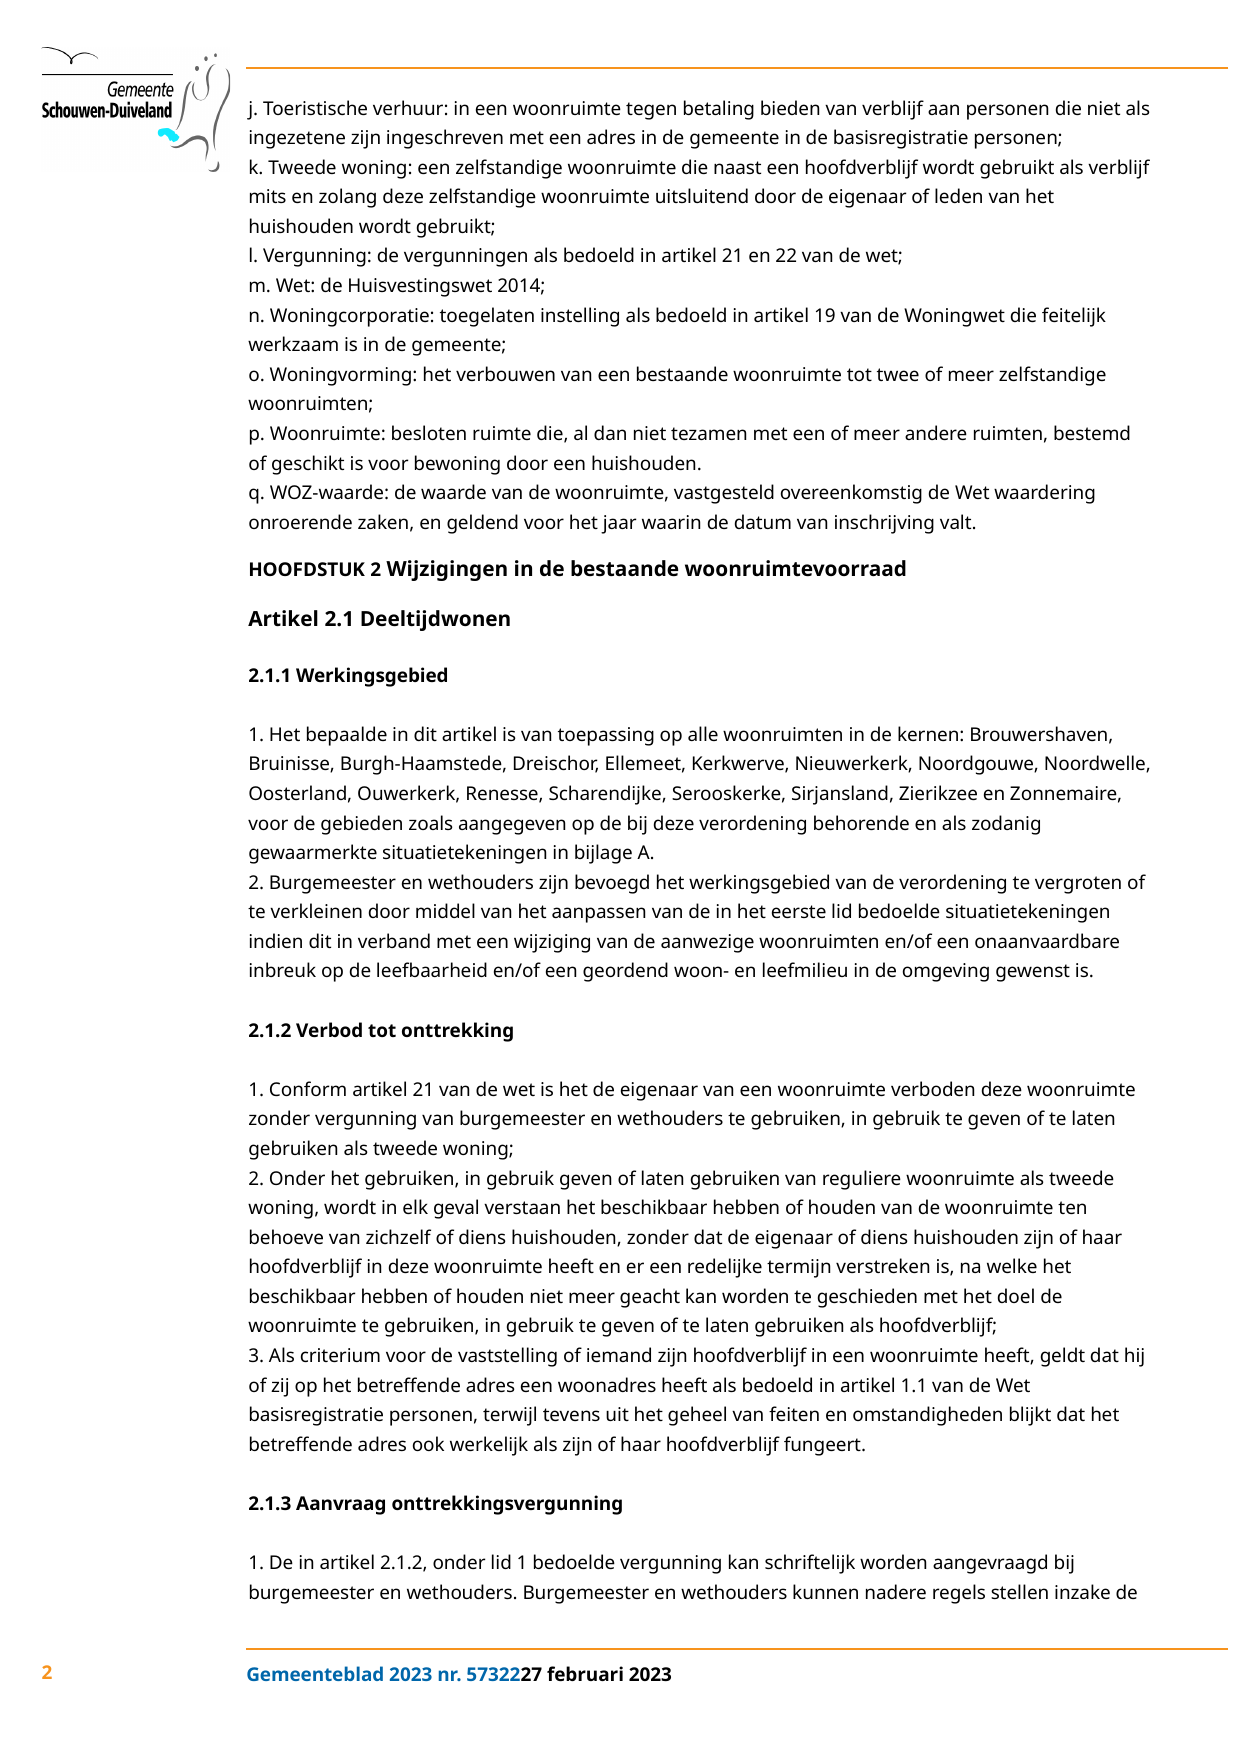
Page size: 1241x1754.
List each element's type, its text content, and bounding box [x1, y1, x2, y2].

text j. Toeristische verhuur: in een woonruimte tegen betaling bieden van verblijf aan personen die niet als ingezetene zijn ingeschreven met een adres in de gemeente in de basisregistratie personen; [248, 95, 1152, 150]
text HOOFDSTUK 2 Wijzigingen in de bestaande woonruimtevoorraad [248, 554, 1152, 583]
text n. Woningcorporatie: toegelaten instelling als bedoeld in artikel 19 van de Woningwet die feitelijk werkzaam is in de gemeente; [248, 302, 1152, 357]
text 2.1.3 Aanvraag onttrekkingsvergunning [248, 1490, 1152, 1516]
picture [41, 47, 231, 172]
text 1. De in artikel 2.1.2, onder lid 1 bedoelde vergunning kan schriftelijk worden aangevraagd bij burgemeester en wethouders. Burgemeester en wethouders kunnen nadere regels stellen inzake de [248, 1549, 1152, 1605]
text m. Wet: de Huisvestingswet 2014; [248, 272, 1152, 298]
text 1. Het bepaalde in dit artikel is van toepassing op alle woonruimten in de kernen: Brouwershaven, Bruinisse, Burgh-Haamstede, Dreischor, Ellemeet, Kerkwerve, Nieuwerkerk, Noordgouwe, Noordwelle, Oosterland, Ouwerkerk, Renesse, Scharendijke, Serooskerke, Sirjansland, Zierikzee en Zonnemaire, voor de gebieden zoals aangegeven op de bij deze verordening behorende en als zodanig gewaarmerkte situatietekeningen in bijlage A. [248, 721, 1152, 865]
text o. Woningvorming: het verbouwen van een bestaande woonruimte tot twee of meer zelfstandige woonruimten; [248, 361, 1152, 416]
text l. Vergunning: de vergunningen als bedoeld in artikel 21 en 22 van de wet; [248, 243, 1152, 268]
text q. WOZ-waarde: de waarde van de woonruimte, vastgesteld overeenkomstig de Wet waardering onroerende zaken, en geldend voor het jaar waarin de datum van inschrijving valt. [248, 479, 1152, 535]
text 2. Burgemeester en wethouders zijn bevoegd het werkingsgebied van de verordening te vergroten of te verkleinen door middel van het aanpassen van de in het eerste lid bedoelde situatietekeningen indien dit in verband met een wijziging van de aanwezige woonruimten en/of een onaanvaardbare inbreuk op de leefbaarheid en/of een geordend woon- en leefmilieu in de omgeving gewenst is. [248, 869, 1152, 983]
text 2.1.1 Werkingsgebied [248, 662, 1152, 688]
text 2.1.2 Verbod tot onttrekking [248, 1017, 1152, 1043]
text Artikel 2.1 Deeltijdwonen [248, 604, 1152, 632]
text k. Tweede woning: een zelfstandige woonruimte die naast een hoofdverblijf wordt gebruikt als verblijf mits en zolang deze zelfstandige woonruimte uitsluitend door de eigenaar of leden van het huishouden wordt gebruikt; [248, 154, 1152, 239]
text p. Woonruimte: besloten ruimte die, al dan niet tezamen met een of meer andere ruimten, bestemd of geschikt is voor bewoning door een huishouden. [248, 420, 1152, 476]
text 2. Onder het gebruiken, in gebruik geven of laten gebruiken van reguliere woonruimte als tweede woning, wordt in elk geval verstaan het beschikbaar hebben of houden van de woonruimte ten behoeve van zichzelf of diens huishouden, zonder dat de eigenaar of diens huishouden zijn of haar hoofdverblijf in deze woonruimte heeft en er een redelijke termijn verstreken is, na welke het beschikbaar hebben of houden niet meer geacht kan worden te geschieden met het doel de woonruimte te gebruiken, in gebruik te geven of te laten gebruiken als hoofdverblijf; [248, 1165, 1152, 1338]
text 1. Conform artikel 21 van de wet is het de eigenaar van een woonruimte verboden deze woonruimte zonder vergunning van burgemeester en wethouders te gebruiken, in gebruik te geven of te laten gebruiken als tweede woning; [248, 1076, 1152, 1161]
text 3. Als criterium voor de vaststelling of iemand zijn hoofdverblijf in een woonruimte heeft, geldt dat hij of zij op het betreffende adres een woonadres heeft als bedoeld in artikel 1.1 van de Wet basisregistratie personen, terwijl tevens uit het geheel van feiten en omstandigheden blijkt dat het betreffende adres ook werkelijk als zijn of haar hoofdverblijf fungeert. [248, 1342, 1152, 1457]
